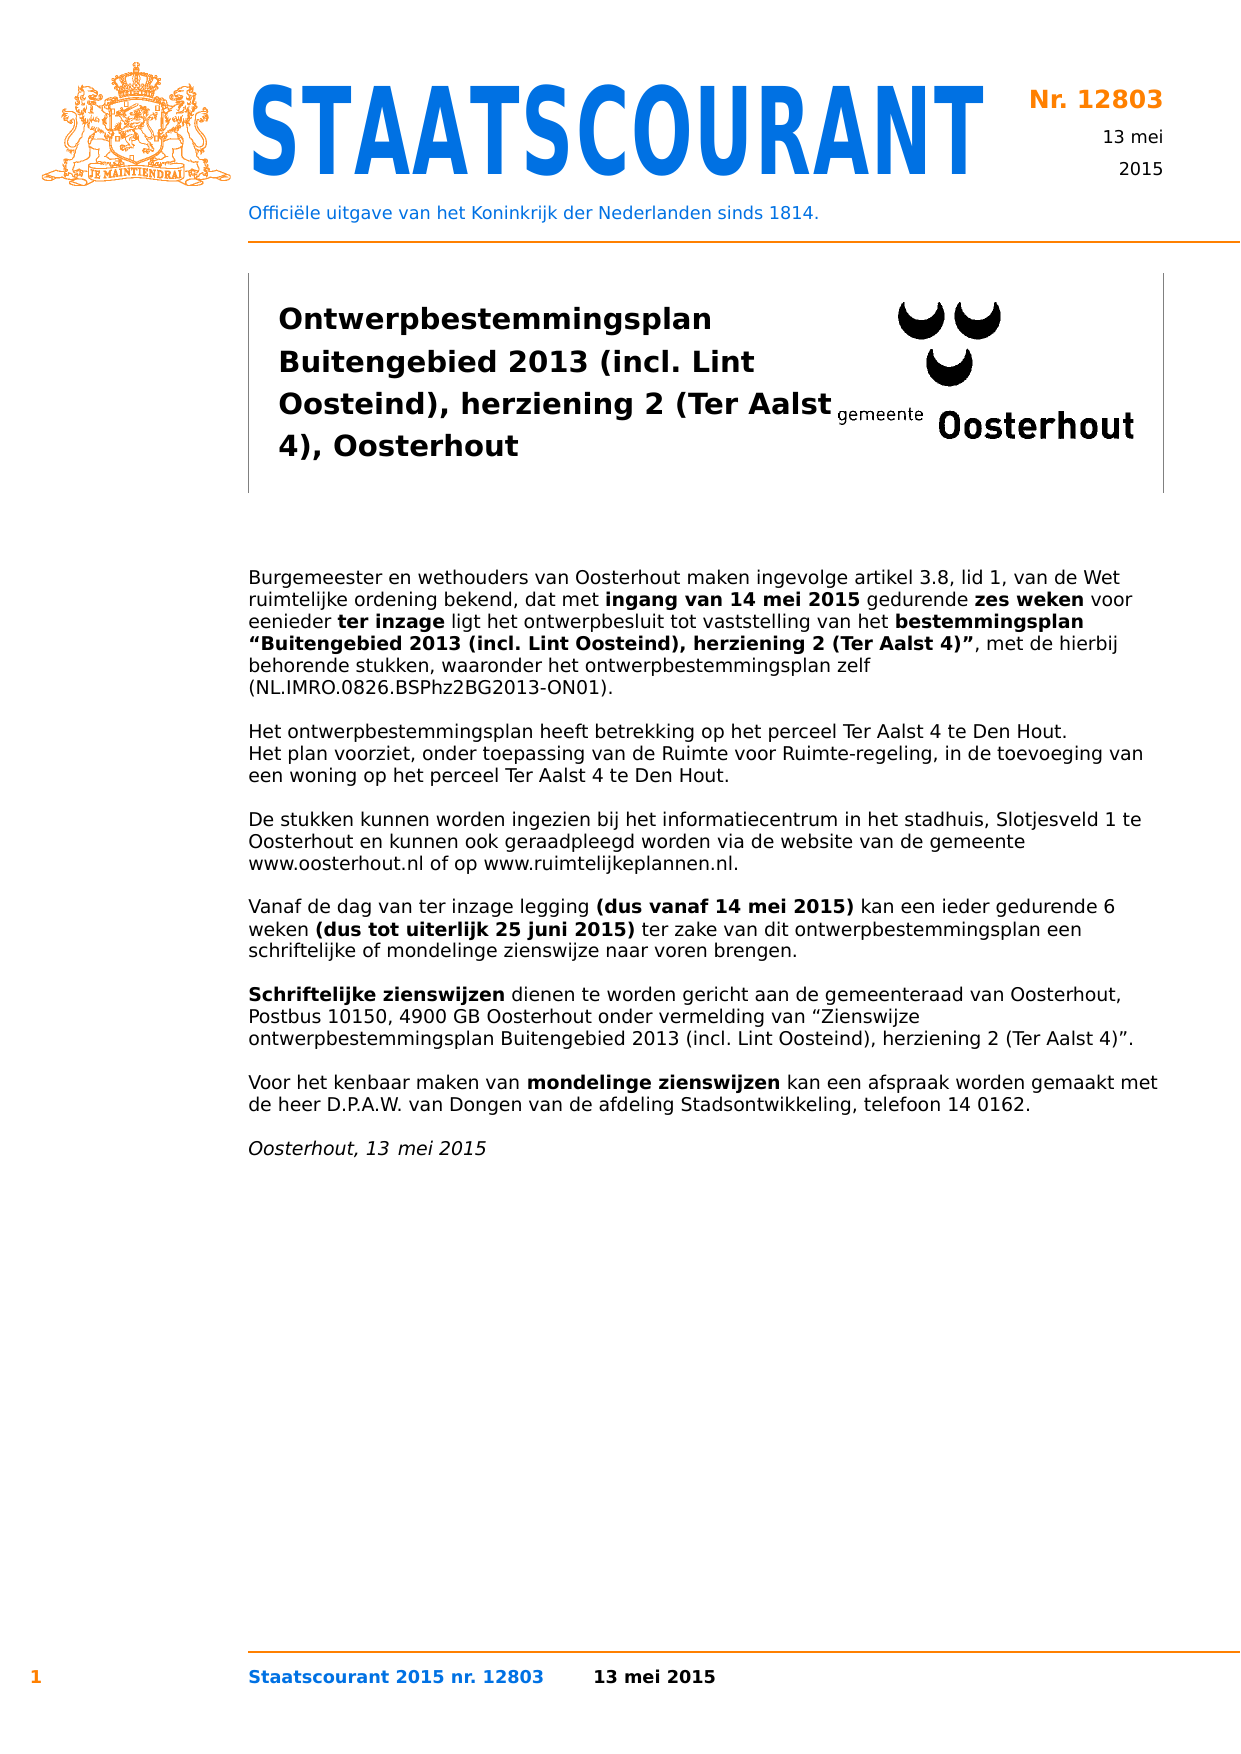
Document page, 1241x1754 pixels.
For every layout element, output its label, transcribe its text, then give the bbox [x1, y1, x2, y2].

table_header STAATSCOURANT [248, 62, 998, 203]
text Burgemeester en wethouders van Oosterhout maken ingevolge artikel 3.8, lid 1, van de Wet ruimtelijke ordening bekend, dat met ingang van 14 mei 2015 gedurende zes weken voor eenieder ter inzage ligt het ontwerpbesluit tot vaststelling van het bestemmingsplan “Buitengebied 2013 (incl. Lint Oosteind), herziening 2 (Ter Aalst 4)”, met de hierbij behorende stukken, waaronder het ontwerpbestemmingsplan zelf (NL.IMRO.0826.BSPhz2BG2013-ON01). [248, 567, 1163, 699]
subtitle Ontwerpbestemmingsplan Buitengebied 2013 (incl. Lint Oosteind), herziening 2 (Ter Aalst 4), Oosterhout [249, 273, 1163, 493]
table_cell 13 mei [998, 121, 1240, 153]
table_header Nr. 12803 [998, 62, 1240, 121]
table_header [25, 62, 248, 241]
picture [838, 302, 1134, 439]
text Vanaf de dag van ter inzage legging (dus vanaf 14 mei 2015) kan een ieder gedurende 6 weken (dus tot uiterlijk 25 juni 2015) ter zake van dit ontwerpbestemmingsplan een schriftelijke of mondelinge zienswijze naar voren brengen. [248, 896, 1163, 962]
table_cell Officiële uitgave van het Koninkrijk der Nederlanden sinds 1814. [248, 203, 1240, 241]
text Het ontwerpbestemmingsplan heeft betrekking op het perceel Ter Aalst 4 te Den Hout. [248, 721, 1163, 743]
text Voor het kenbaar maken van mondelinge zienswijzen kan een afspraak worden gemaakt met de heer D.P.A.W. van Dongen van de afdeling Stadsontwikkeling, telefoon 14 0162. [248, 1072, 1163, 1116]
text Schriftelijke zienswijzen dienen te worden gericht aan de gemeenteraad van Oosterhout, Postbus 10150, 4900 GB Oosterhout onder vermelding van “Zienswijze ontwerpbestemmingsplan Buitengebied 2013 (incl. Lint Oosteind), herziening 2 (Ter Aalst 4)”. [248, 984, 1163, 1050]
text De stukken kunnen worden ingezien bij het informatiecentrum in het stadhuis, Slotjesveld 1 te Oosterhout en kunnen ook geraadpleegd worden via de website van de gemeente www.oosterhout.nl of op www.ruimtelijkeplannen.nl. [248, 809, 1163, 874]
text Het plan voorziet, onder toepassing van de Ruimte voor Ruimte-regeling, in de toevoeging van een woning op het perceel Ter Aalst 4 te Den Hout. [248, 743, 1163, 787]
picture [41, 62, 231, 186]
text Oosterhout, 13 mei 2015 [248, 1138, 1163, 1160]
table_cell 2015 [998, 153, 1240, 203]
